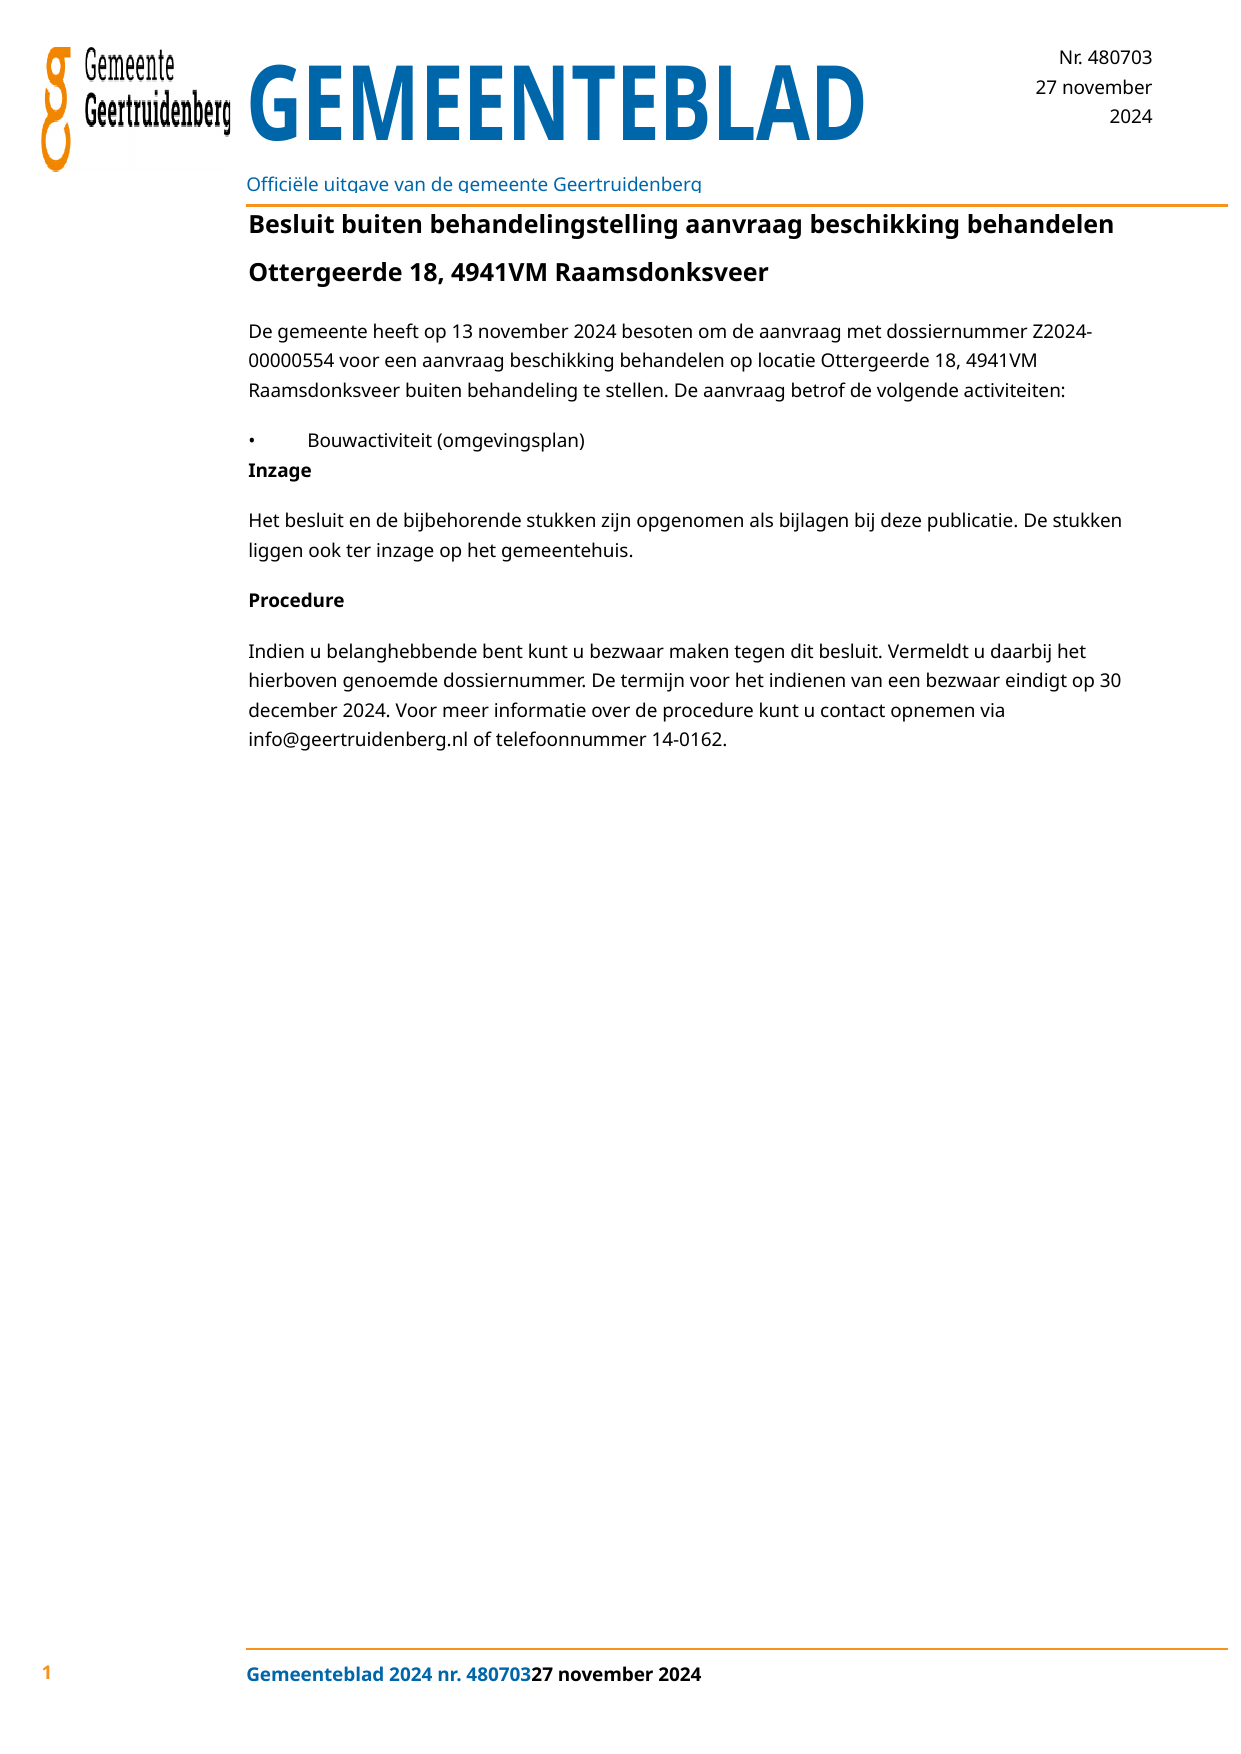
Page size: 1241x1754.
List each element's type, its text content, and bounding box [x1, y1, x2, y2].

text De gemeente heeft op 13 november 2024 besoten om de aanvraag met dossiernummer Z2024-00000554 voor een aanvraag beschikking behandelen op locatie Ottergeerde 18, 4941VM Raamsdonksveer buiten behandeling te stellen. De aanvraag betrof de volgende activiteiten: [248, 318, 1152, 403]
picture [41, 47, 231, 172]
text Inzage [248, 457, 1152, 483]
text Indien u belanghebbende bent kunt u bezwaar maken tegen dit besluit. Vermeldt u daarbij het hierboven genoemde dossiernummer. De termijn voor het indienen van een bezwaar eindigt op 30 december 2024. Voor meer informatie over de procedure kunt u contact opnemen via info@geertruidenberg.nl of telefoonnummer 14-0162. [248, 638, 1152, 752]
list Bouwactiviteit (omgevingsplan) [248, 427, 1152, 453]
text Het besluit en de bijbehorende stukken zijn opgenomen als bijlagen bij deze publicatie. De stukken liggen ook ter inzage op het gemeentehuis. [248, 507, 1152, 563]
text Besluit buiten behandelingstelling aanvraag beschikking behandelen Ottergeerde 18, 4941VM Raamsdonksveer [248, 207, 1152, 288]
text Procedure [248, 587, 1152, 613]
